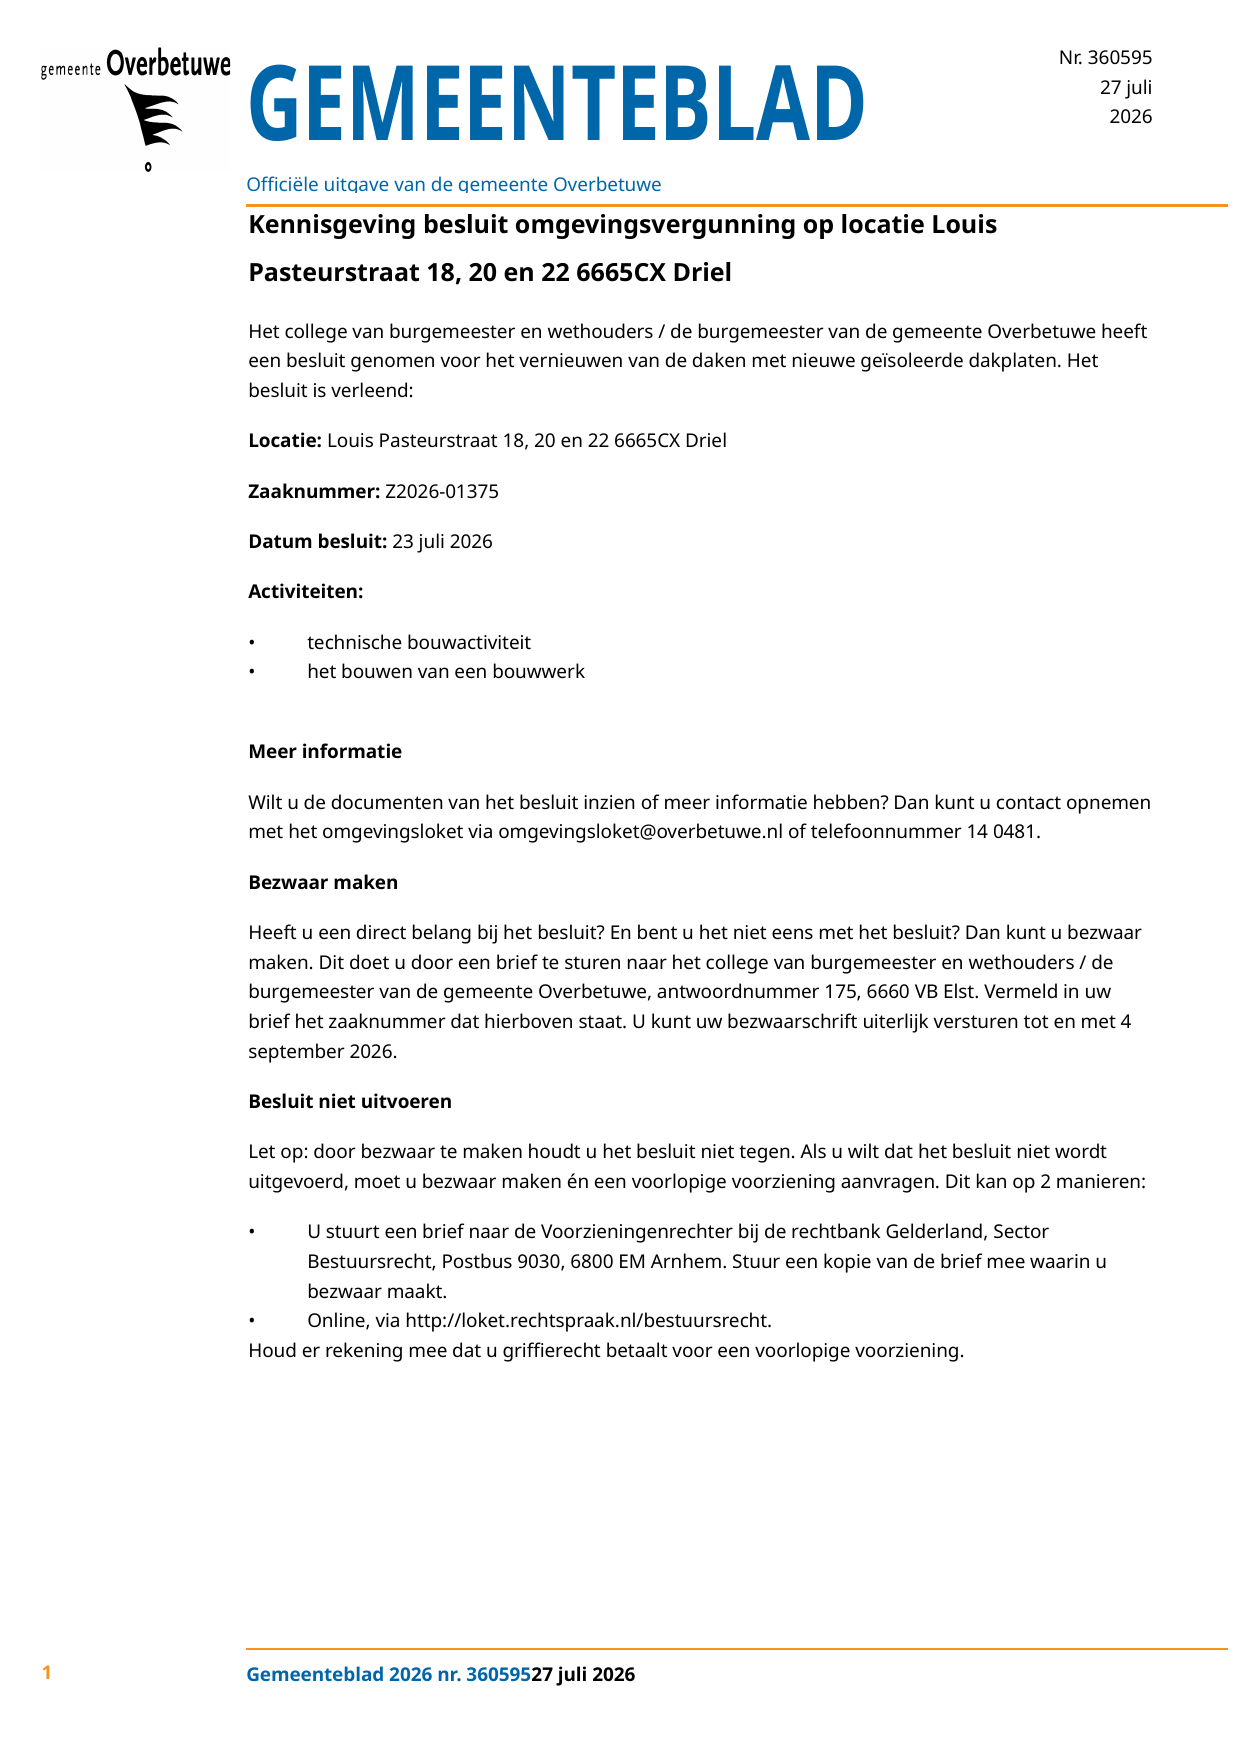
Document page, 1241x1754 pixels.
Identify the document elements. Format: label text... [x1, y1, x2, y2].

text Houd er rekening mee dat u griffierecht betaalt voor een voorlopige voorziening. [248, 1337, 1152, 1363]
list het bouwen van een bouwwerk [248, 659, 1152, 684]
text Activiteiten: [248, 579, 1152, 604]
text Meer informatie [248, 739, 1152, 764]
list technische bouwactiviteit [248, 629, 1152, 655]
text Let op: door bezwaar te maken houdt u het besluit niet tegen. Als u wilt dat het besluit niet wordt uitgevoerd, moet u bezwaar maken én een voorlopige voorziening aanvragen. Dit kan op 2 manieren: [248, 1139, 1152, 1194]
text Heeft u een direct belang bij het besluit? En bent u het niet eens met het besluit? Dan kunt u bezwaar maken. Dit doet u door een brief te sturen naar het college van burgemeester en wethouders / de burgemeester van de gemeente Overbetuwe, antwoordnummer 175, 6660 VB Elst. Vermeld in uw brief het zaaknummer dat hierboven staat. U kunt uw bezwaarschrift uiterlijk versturen tot en met 4 september 2026. [248, 919, 1152, 1064]
text Het college van burgemeester en wethouders / de burgemeester van de gemeente Overbetuwe heeft een besluit genomen voor het vernieuwen van de daken met nieuwe geïsoleerde dakplaten. Het besluit is verleend: [248, 318, 1152, 403]
text Wilt u de documenten van het besluit inzien of meer informatie hebben? Dan kunt u contact opnemen met het omgevingsloket via omgevingsloket@overbetuwe.nl of telefoonnummer 14 0481. [248, 789, 1152, 844]
text Locatie: Louis Pasteurstraat 18, 20 en 22 6665CX Driel [248, 427, 1152, 453]
text Datum besluit: 23 juli 2026 [248, 528, 1152, 554]
list Online, via http://loket.rechtspraak.nl/bestuursrecht. [248, 1307, 1152, 1333]
text Zaaknummer: Z2026-01375 [248, 478, 1152, 504]
picture [41, 47, 231, 172]
list U stuurt een brief naar de Voorzieningenrechter bij de rechtbank Gelderland, Sector Bestuursrecht, Postbus 9030, 6800 EM Arnhem. Stuur een kopie van de brief mee waarin u bezwaar maakt. [248, 1219, 1152, 1304]
text Kennisgeving besluit omgevingsvergunning op locatie Louis Pasteurstraat 18, 20 en 22 6665CX Driel [248, 207, 1152, 288]
text Bezwaar maken [248, 869, 1152, 895]
text Besluit niet uitvoeren [248, 1088, 1152, 1114]
